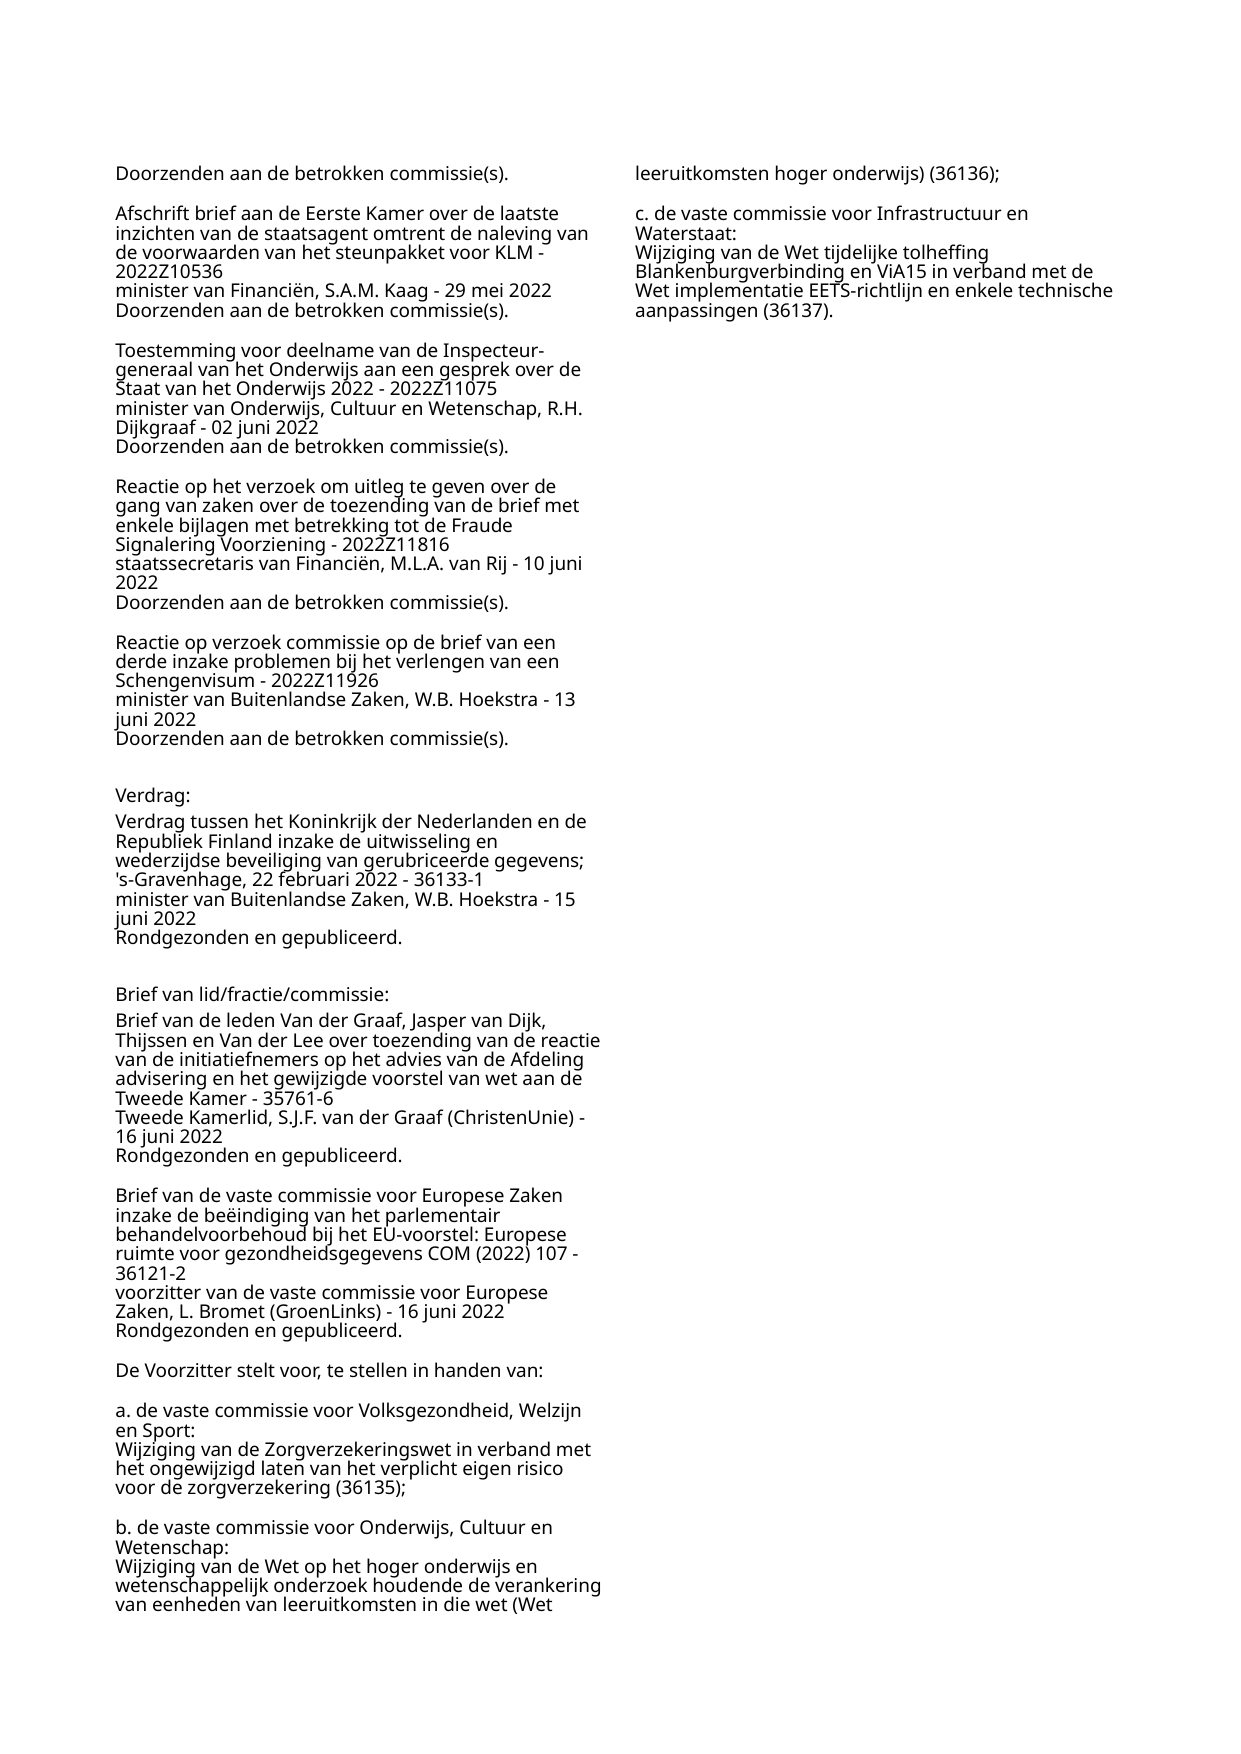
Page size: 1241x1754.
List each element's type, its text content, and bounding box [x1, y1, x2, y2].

text Brief van de leden Van der Graaf, Jasper van Dijk, Thijssen en Van der Lee over toezending van de reactie van de initiatiefnemers op het advies van de Afdeling advisering en het gewijzigde voorstel van wet aan de Tweede Kamer - 35761-6 [115, 1012, 605, 1109]
text voorzitter van de vaste commissie voor Europese Zaken, L. Bromet (GroenLinks) - 16 juni 2022 [115, 1284, 605, 1322]
text Doorzenden aan de betrokken commissie(s). [115, 165, 605, 184]
text c. de vaste commissie voor Infrastructuur en Waterstaat: [635, 205, 1125, 244]
text Wijziging van de Zorgverzekeringswet in verband met het ongewijzigd laten van het verplicht eigen risico voor de zorgverzekering (36135); [115, 1441, 605, 1499]
text Rondgezonden en gepubliceerd. [115, 929, 605, 948]
text minister van Financiën, S.A.M. Kaag - 29 mei 2022 [115, 282, 605, 302]
text Doorzenden aan de betrokken commissie(s). [115, 594, 605, 613]
text Rondgezonden en gepubliceerd. [115, 1147, 605, 1167]
text minister van Onderwijs, Cultuur en Wetenschap, R.H. Dijkgraaf - 02 juni 2022 [115, 399, 605, 438]
text Brief van lid/fractie/commissie: [115, 981, 605, 1007]
text b. de vaste commissie voor Onderwijs, Cultuur en Wetenschap: [115, 1519, 605, 1558]
text Tweede Kamerlid, S.J.F. van der Graaf (ChristenUnie) - 16 juni 2022 [115, 1109, 605, 1147]
text Afschrift brief aan de Eerste Kamer over de laatste inzichten van de staatsagent omtrent de naleving van de voorwaarden van het steunpakket voor KLM - 2022Z10536 [115, 205, 605, 282]
text a. de vaste commissie voor Volksgezondheid, Welzijn en Sport: [115, 1402, 605, 1441]
text Doorzenden aan de betrokken commissie(s). [115, 302, 605, 321]
text Wijziging van de Wet op het hoger onderwijs en wetenschappelijk onderzoek houdende de verankering van eenheden van leeruitkomsten in die wet (Wet [115, 1558, 605, 1616]
text Verdrag tussen het Koninkrijk der Nederlanden en de Republiek Finland inzake de uitwisseling en wederzijdse beveiliging van gerubriceerde gegevens; 's-Gravenhage, 22 februari 2022 - 36133-1 [115, 813, 605, 891]
text Doorzenden aan de betrokken commissie(s). [115, 730, 605, 749]
text De Voorzitter stelt voor, te stellen in handen van: [115, 1362, 605, 1382]
text Reactie op verzoek commissie op de brief van een derde inzake problemen bij het verlengen van een Schengenvisum - 2022Z11926 [115, 634, 605, 691]
text staatssecretaris van Financiën, M.L.A. van Rij - 10 juni 2022 [115, 555, 605, 594]
text Wijziging van de Wet tijdelijke tolheffing Blankenburgverbinding en ViA15 in verband met de Wet implementatie EETS-richtlijn en enkele technische aanpassingen (36137). [635, 244, 1125, 321]
text Verdrag: [115, 782, 605, 807]
text minister van Buitenlandse Zaken, W.B. Hoekstra - 15 juni 2022 [115, 891, 605, 929]
text Brief van de vaste commissie voor Europese Zaken inzake de beëindiging van het parlementair behandelvoorbehoud bij het EU-voorstel: Europese ruimte voor gezondheidsgegevens COM (2022) 107 - 36121-2 [115, 1187, 605, 1284]
text Rondgezonden en gepubliceerd. [115, 1322, 605, 1342]
text Reactie op het verzoek om uitleg te geven over de gang van zaken over de toezending van de brief met enkele bijlagen met betrekking tot de Fraude Signalering Voorziening - 2022Z11816 [115, 478, 605, 555]
text minister van Buitenlandse Zaken, W.B. Hoekstra - 13 juni 2022 [115, 691, 605, 730]
text Toestemming voor deelname van de Inspecteur-generaal van het Onderwijs aan een gesprek over de Staat van het Onderwijs 2022 - 2022Z11075 [115, 342, 605, 399]
text leeruitkomsten hoger onderwijs) (36136); [635, 165, 1125, 184]
text Doorzenden aan de betrokken commissie(s). [115, 438, 605, 457]
